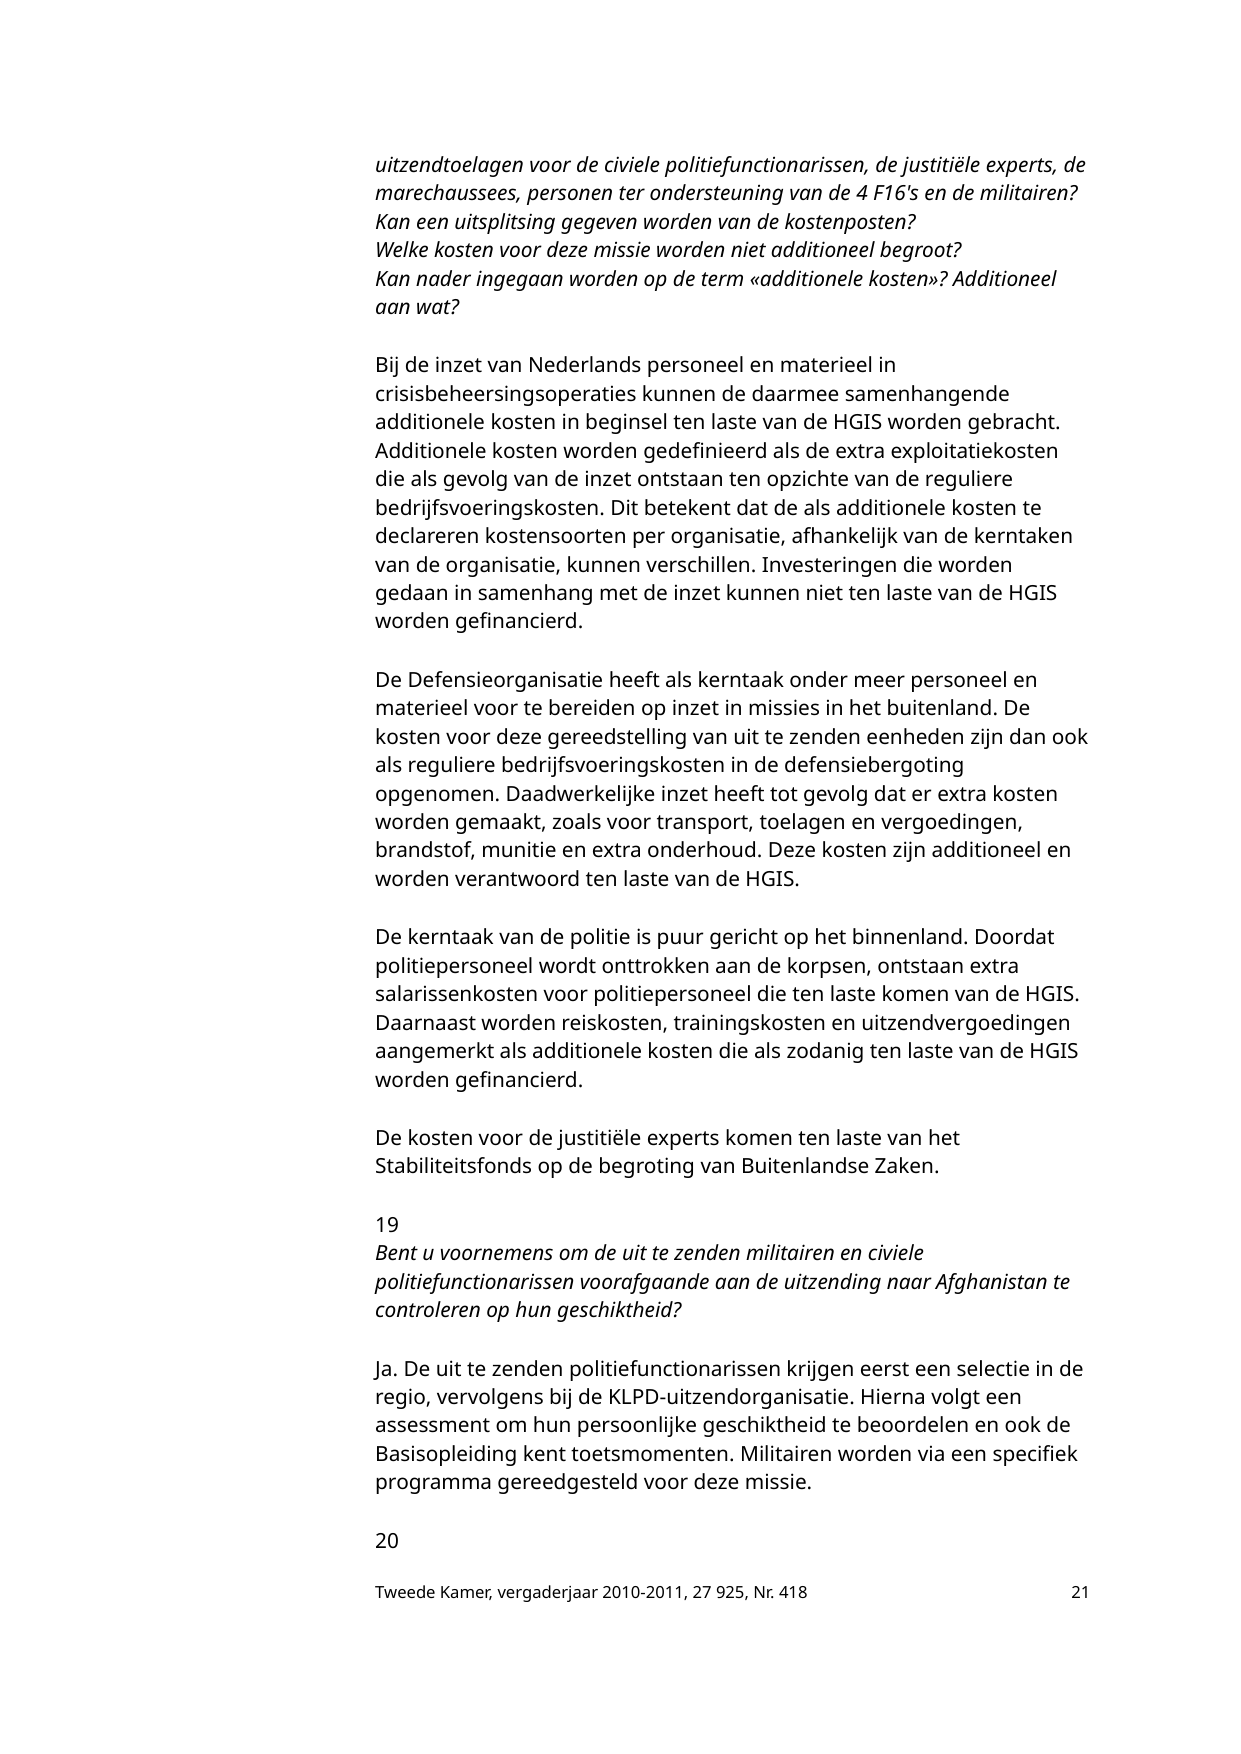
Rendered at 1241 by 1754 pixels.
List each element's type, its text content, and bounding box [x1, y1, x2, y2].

text Ja. De uit te zenden politiefunctionarissen krijgen eerst een selectie in de regio, vervolgens bij de KLPD-uitzendorganisatie. Hierna volgt een assessment om hun persoonlijke geschiktheid te beoordelen en ook de Basisopleiding kent toetsmomenten. Militairen worden via een specifiek programma gereedgesteld voor deze missie. [375, 1354, 1090, 1496]
text De kerntaak van de politie is puur gericht op het binnenland. Doordat politiepersoneel wordt onttrokken aan de korpsen, ontstaan extra salarissenkosten voor politiepersoneel die ten laste komen van de HGIS. Daarnaast worden reiskosten, trainingskosten en uitzendvergoedingen aangemerkt als additionele kosten die als zodanig ten laste van de HGIS worden gefinancierd. [375, 922, 1090, 1093]
text 19 [375, 1210, 1090, 1238]
text Bent u voornemens om de uit te zenden militairen en civiele politiefunctionarissen voorafgaande aan de uitzending naar Afghanistan te controleren op hun geschiktheid? [375, 1238, 1090, 1324]
text uitzendtoelagen voor de civiele politiefunctionarissen, de justitiële experts, de marechaussees, personen ter ondersteuning van de 4 F16's en de militairen? Kan een uitsplitsing gegeven worden van de kostenposten? [375, 150, 1090, 235]
text De kosten voor de justitiële experts komen ten laste van het Stabiliteitsfonds op de begroting van Buitenlandse Zaken. [375, 1123, 1090, 1180]
text Welke kosten voor deze missie worden niet additioneel begroot? [375, 235, 1090, 264]
text De Defensieorganisatie heeft als kerntaak onder meer personeel en materieel voor te bereiden op inzet in missies in het buitenland. De kosten voor deze gereedstelling van uit te zenden eenheden zijn dan ook als reguliere bedrijfsvoeringskosten in de defensiebergoting opgenomen. Daadwerkelijke inzet heeft tot gevolg dat er extra kosten worden gemaakt, zoals voor transport, toelagen en vergoedingen, brandstof, munitie en extra onderhoud. Deze kosten zijn additioneel en worden verantwoord ten laste van de HGIS. [375, 665, 1090, 892]
text Bij de inzet van Nederlands personeel en materieel in crisisbeheersingsoperaties kunnen de daarmee samenhangende additionele kosten in beginsel ten laste van de HGIS worden gebracht. Additionele kosten worden gedefinieerd als de extra exploitatiekosten die als gevolg van de inzet ontstaan ten opzichte van de reguliere bedrijfsvoeringskosten. Dit betekent dat de als additionele kosten te declareren kostensoorten per organisatie, afhankelijk van de kerntaken van de organisatie, kunnen verschillen. Investeringen die worden gedaan in samenhang met de inzet kunnen niet ten laste van de HGIS worden gefinancierd. [375, 351, 1090, 635]
text Kan nader ingegaan worden op de term «additionele kosten»? Additioneel aan wat? [375, 264, 1090, 321]
text 20 [375, 1526, 1090, 1554]
